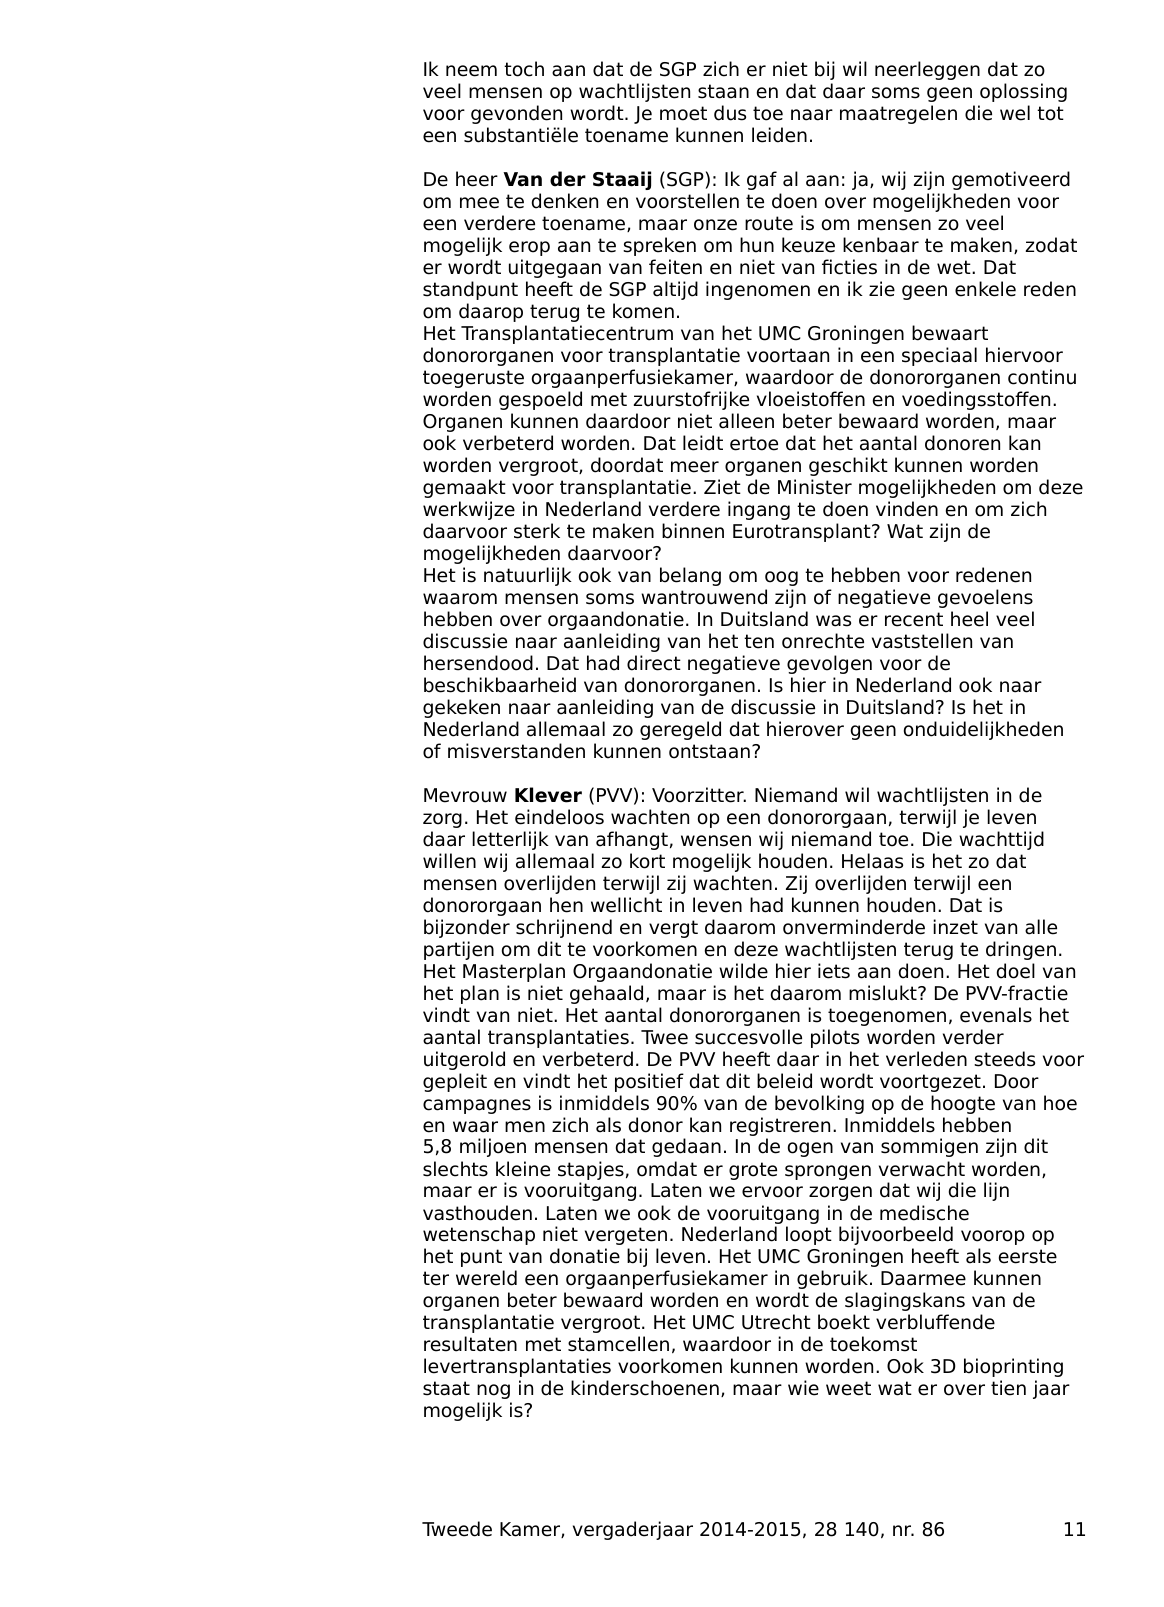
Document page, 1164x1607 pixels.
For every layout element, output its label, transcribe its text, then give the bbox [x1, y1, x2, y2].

text Het Masterplan Orgaandonatie wilde hier iets aan doen. Het doel van het plan is niet gehaald, maar is het daarom mislukt? De PVV-fractie vindt van niet. Het aantal donororganen is toegenomen, evenals het aantal transplantaties. Twee succesvolle pilots worden verder uitgerold en verbeterd. De PVV heeft daar in het verleden steeds voor gepleit en vindt het positief dat dit beleid wordt voortgezet. Door campagnes is inmiddels 90% van de bevolking op de hoogte van hoe en waar men zich als donor kan registreren. Inmiddels hebben 5,8 miljoen mensen dat gedaan. In de ogen van sommigen zijn dit slechts kleine stapjes, omdat er grote sprongen verwacht worden, maar er is vooruitgang. Laten we ervoor zorgen dat wij die lijn vasthouden. Laten we ook de vooruitgang in de medische wetenschap niet vergeten. Nederland loopt bijvoorbeeld voorop op het punt van donatie bij leven. Het UMC Groningen heeft als eerste ter wereld een orgaanperfusiekamer in gebruik. Daarmee kunnen organen beter bewaard worden en wordt de slagingskans van de transplantatie vergroot. Het UMC Utrecht boekt verbluffende resultaten met stamcellen, waardoor in de toekomst levertransplantaties voorkomen kunnen worden. Ook 3D bioprinting staat nog in de kinderschoenen, maar wie weet wat er over tien jaar mogelijk is? [422, 961, 1087, 1422]
text De heer Van der Staaij (SGP): Ik gaf al aan: ja, wij zijn gemotiveerd om mee te denken en voorstellen te doen over mogelijkheden voor een verdere toename, maar onze route is om mensen zo veel mogelijk erop aan te spreken om hun keuze kenbaar te maken, zodat er wordt uitgegaan van feiten en niet van ficties in de wet. Dat standpunt heeft de SGP altijd ingenomen en ik zie geen enkele reden om daarop terug te komen. [422, 169, 1087, 323]
text Het is natuurlijk ook van belang om oog te hebben voor redenen waarom mensen soms wantrouwend zijn of negatieve gevoelens hebben over orgaandonatie. In Duitsland was er recent heel veel discussie naar aanleiding van het ten onrechte vaststellen van hersendood. Dat had direct negatieve gevolgen voor de beschikbaarheid van donororganen. Is hier in Nederland ook naar gekeken naar aanleiding van de discussie in Duitsland? Is het in Nederland allemaal zo geregeld dat hierover geen onduidelijkheden of misverstanden kunnen ontstaan? [422, 565, 1087, 763]
text Ik neem toch aan dat de SGP zich er niet bij wil neerleggen dat zo veel mensen op wachtlijsten staan en dat daar soms geen oplossing voor gevonden wordt. Je moet dus toe naar maatregelen die wel tot een substantiële toename kunnen leiden. [422, 59, 1087, 147]
text Het Transplantatiecentrum van het UMC Groningen bewaart donororganen voor transplantatie voortaan in een speciaal hiervoor toegeruste orgaanperfusiekamer, waardoor de donororganen continu worden gespoeld met zuurstofrijke vloeistoffen en voedingsstoffen. Organen kunnen daardoor niet alleen beter bewaard worden, maar ook verbeterd worden. Dat leidt ertoe dat het aantal donoren kan worden vergroot, doordat meer organen geschikt kunnen worden gemaakt voor transplantatie. Ziet de Minister mogelijkheden om deze werkwijze in Nederland verdere ingang te doen vinden en om zich daarvoor sterk te maken binnen Eurotransplant? Wat zijn de mogelijkheden daarvoor? [422, 323, 1087, 565]
text Mevrouw Klever (PVV): Voorzitter. Niemand wil wachtlijsten in de zorg. Het eindeloos wachten op een donororgaan, terwijl je leven daar letterlijk van afhangt, wensen wij niemand toe. Die wachttijd willen wij allemaal zo kort mogelijk houden. Helaas is het zo dat mensen overlijden terwijl zij wachten. Zij overlijden terwijl een donororgaan hen wellicht in leven had kunnen houden. Dat is bijzonder schrijnend en vergt daarom onverminderde inzet van alle partijen om dit te voorkomen en deze wachtlijsten terug te dringen. [422, 785, 1087, 961]
